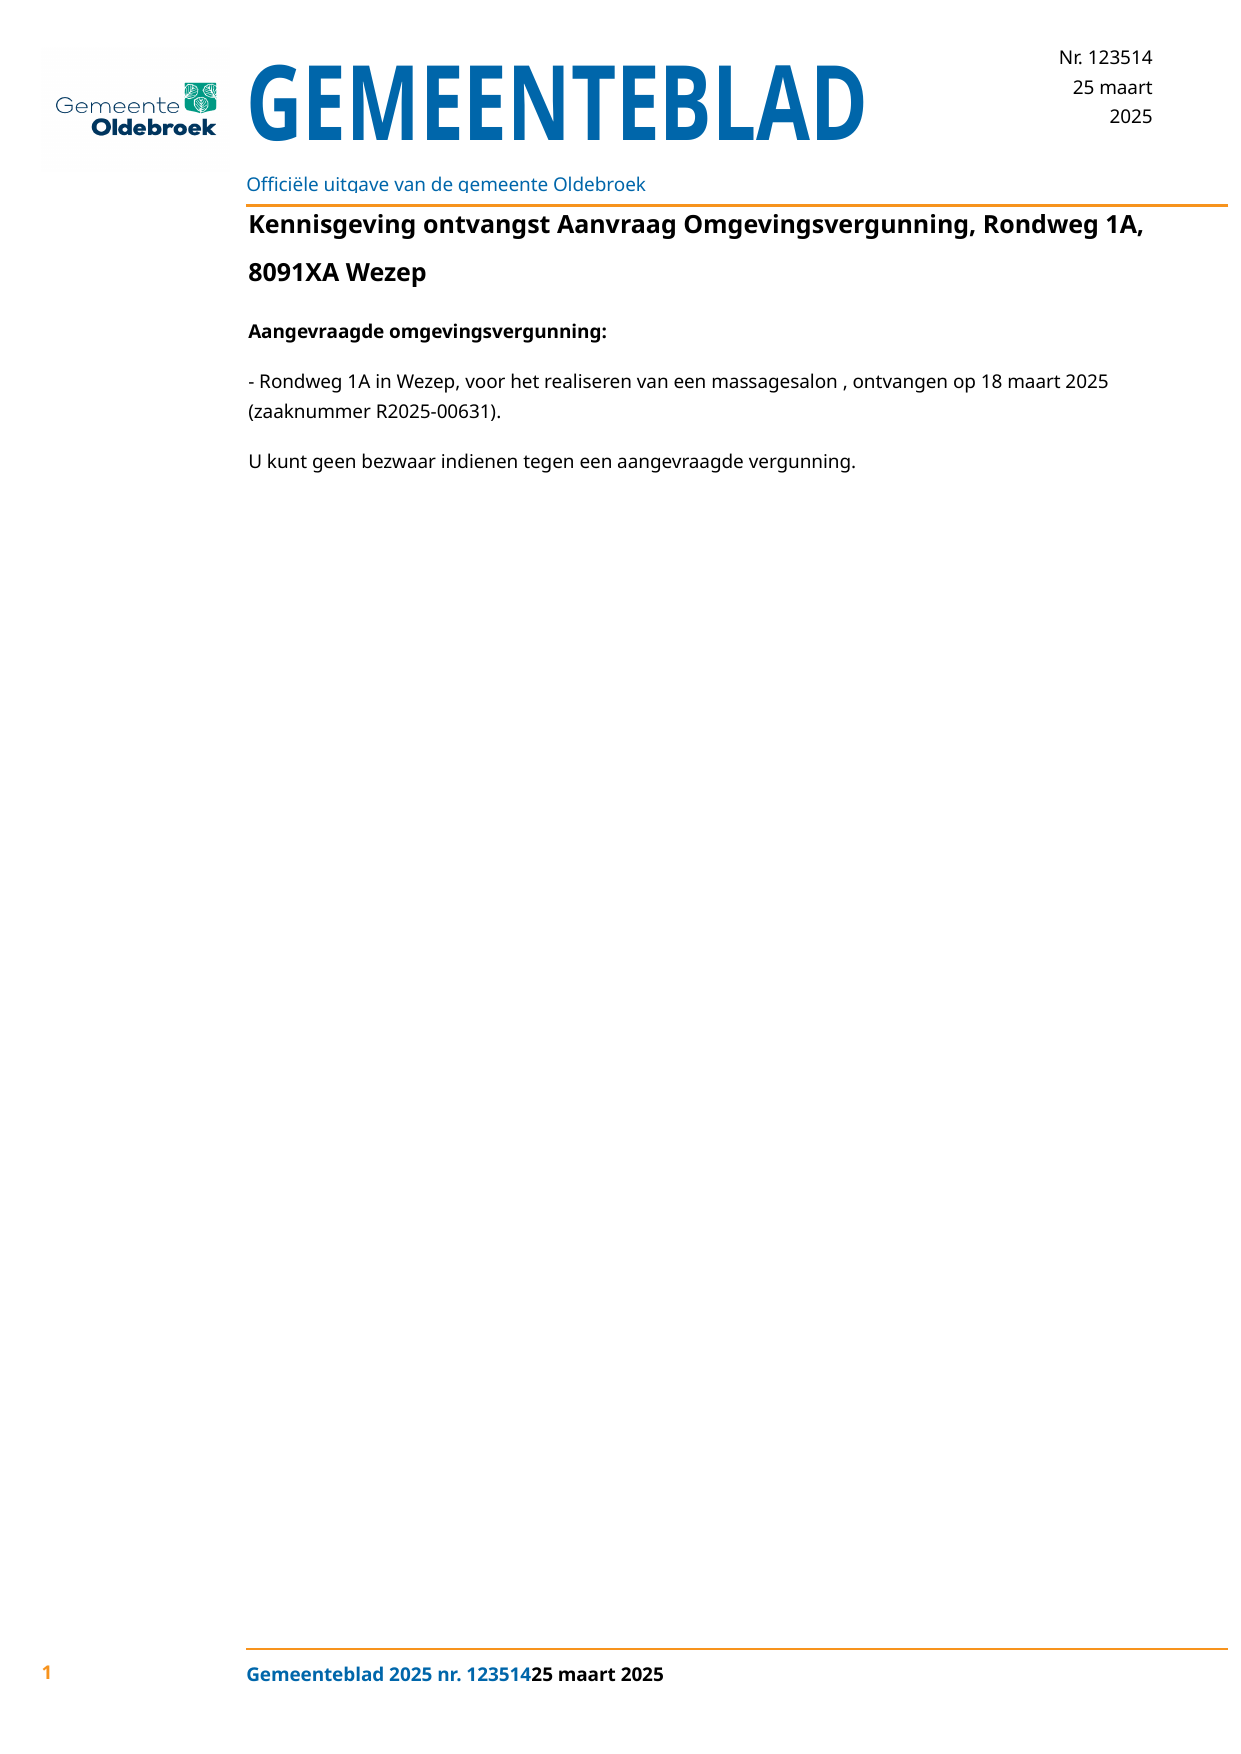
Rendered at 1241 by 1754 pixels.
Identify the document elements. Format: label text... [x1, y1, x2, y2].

picture [41, 47, 231, 172]
text - Rondweg 1A in Wezep, voor het realiseren van een massagesalon , ontvangen op 18 maart 2025 (zaaknummer R2025-00631). [248, 368, 1152, 424]
text Kennisgeving ontvangst Aanvraag Omgevingsvergunning, Rondweg 1A, 8091XA Wezep [248, 207, 1152, 288]
text U kunt geen bezwaar indienen tegen een aangevraagde vergunning. [248, 448, 1152, 474]
text Aangevraagde omgevingsvergunning: [248, 318, 1152, 344]
